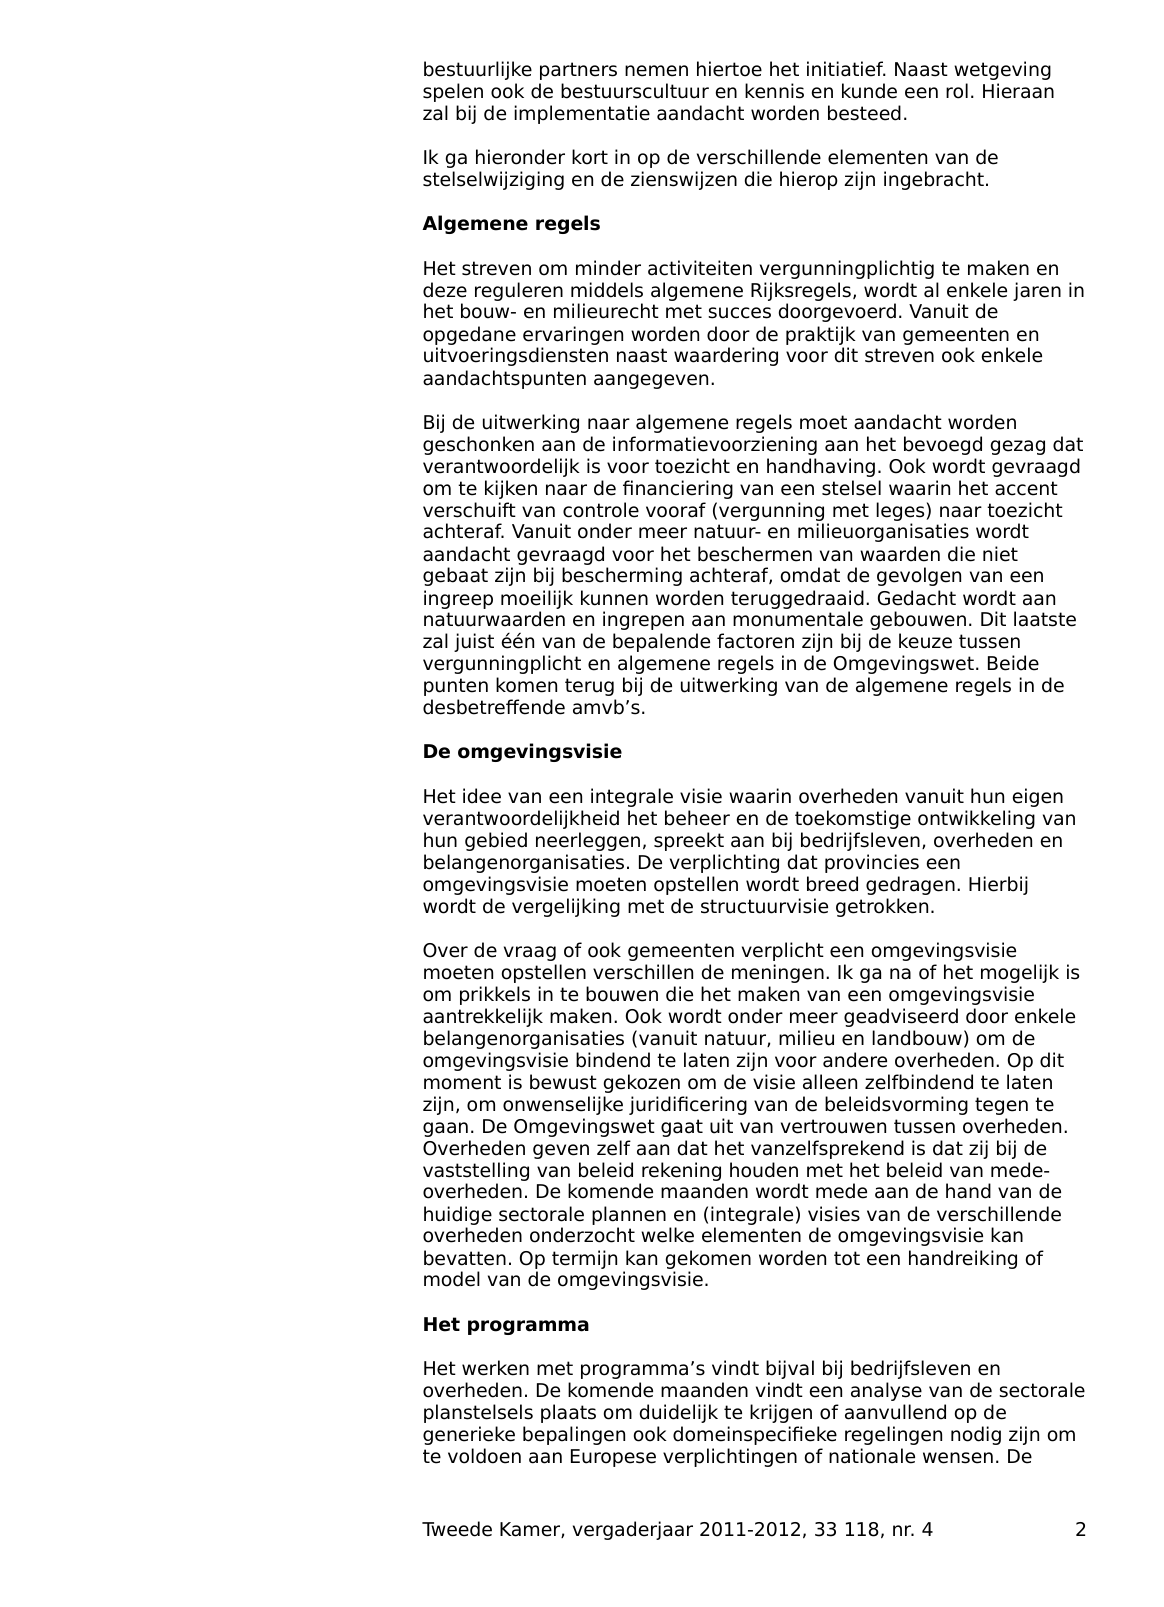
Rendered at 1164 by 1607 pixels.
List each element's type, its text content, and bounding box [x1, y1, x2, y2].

text Bij de uitwerking naar algemene regels moet aandacht worden geschonken aan de informatievoorziening aan het bevoegd gezag dat verantwoordelijk is voor toezicht en handhaving. Ook wordt gevraagd om te kijken naar de financiering van een stelsel waarin het accent verschuift van controle vooraf (vergunning met leges) naar toezicht achteraf. Vanuit onder meer natuur- en milieuorganisaties wordt aandacht gevraagd voor het beschermen van waarden die niet gebaat zijn bij bescherming achteraf, omdat de gevolgen van een ingreep moeilijk kunnen worden teruggedraaid. Gedacht wordt aan natuurwaarden en ingrepen aan monumentale gebouwen. Dit laatste zal juist één van de bepalende factoren zijn bij de keuze tussen vergunningplicht en algemene regels in de Omgevingswet. Beide punten komen terug bij de uitwerking van de algemene regels in de desbetreffende amvb’s. [422, 412, 1087, 719]
text Het werken met programma’s vindt bijval bij bedrijfsleven en overheden. De komende maanden vindt een analyse van de sectorale planstelsels plaats om duidelijk te krijgen of aanvullend op de generieke bepalingen ook domeinspecifieke regelingen nodig zijn om te voldoen aan Europese verplichtingen of nationale wensen. De [422, 1358, 1087, 1468]
subtitle Algemene regels [422, 213, 1087, 235]
text Ik ga hieronder kort in op de verschillende elementen van de stelselwijziging en de zienswijzen die hierop zijn ingebracht. [422, 147, 1087, 191]
subtitle De omgevingsvisie [422, 741, 1087, 763]
subtitle Het programma [422, 1313, 1087, 1336]
text bestuurlijke partners nemen hiertoe het initiatief. Naast wetgeving spelen ook de bestuurscultuur en kennis en kunde een rol. Hieraan zal bij de implementatie aandacht worden besteed. [422, 59, 1087, 125]
text Het idee van een integrale visie waarin overheden vanuit hun eigen verantwoordelijkheid het beheer en de toekomstige ontwikkeling van hun gebied neerleggen, spreekt aan bij bedrijfsleven, overheden en belangenorganisaties. De verplichting dat provincies een omgevingsvisie moeten opstellen wordt breed gedragen. Hierbij wordt de vergelijking met de structuurvisie getrokken. [422, 786, 1087, 917]
text Over de vraag of ook gemeenten verplicht een omgevingsvisie moeten opstellen verschillen de meningen. Ik ga na of het mogelijk is om prikkels in te bouwen die het maken van een omgevingsvisie aantrekkelijk maken. Ook wordt onder meer geadviseerd door enkele belangenorganisaties (vanuit natuur, milieu en landbouw) om de omgevingsvisie bindend te laten zijn voor andere overheden. Op dit moment is bewust gekozen om de visie alleen zelfbindend te laten zijn, om onwenselijke juridificering van de beleidsvorming tegen te gaan. De Omgevingswet gaat uit van vertrouwen tussen overheden. Overheden geven zelf aan dat het vanzelfsprekend is dat zij bij de vaststelling van beleid rekening houden met het beleid van mede-overheden. De komende maanden wordt mede aan de hand van de huidige sectorale plannen en (integrale) visies van de verschillende overheden onderzocht welke elementen de omgevingsvisie kan bevatten. Op termijn kan gekomen worden tot een handreiking of model van de omgevingsvisie. [422, 940, 1087, 1291]
text Het streven om minder activiteiten vergunningplichtig te maken en deze reguleren middels algemene Rijksregels, wordt al enkele jaren in het bouw- en milieurecht met succes doorgevoerd. Vanuit de opgedane ervaringen worden door de praktijk van gemeenten en uitvoeringsdiensten naast waardering voor dit streven ook enkele aandachtspunten aangegeven. [422, 257, 1087, 389]
